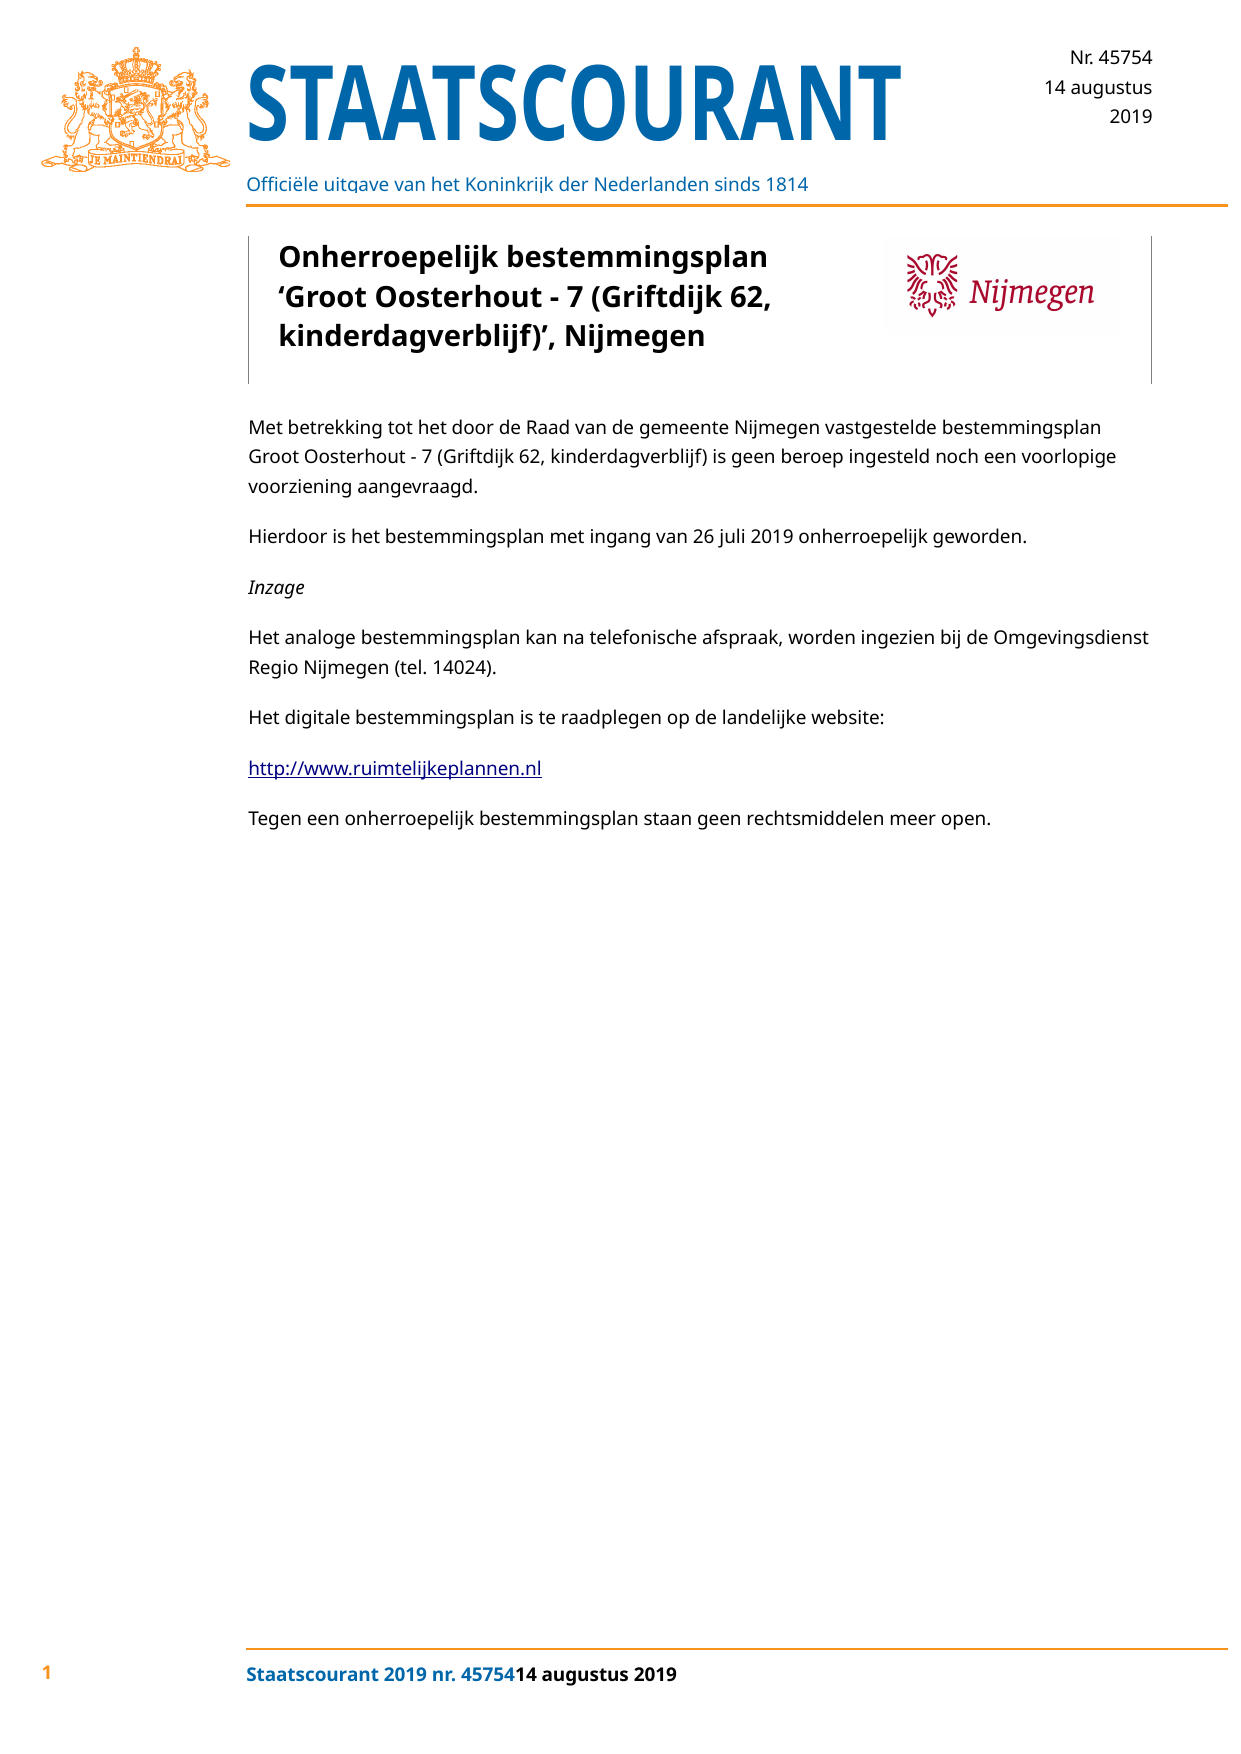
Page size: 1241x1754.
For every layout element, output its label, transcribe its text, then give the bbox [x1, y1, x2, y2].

table_header [850, 236, 1151, 384]
text Hierdoor is het bestemmingsplan met ingang van 26 juli 2019 onherroepelijk geworden. [248, 523, 1152, 549]
text Tegen een onherroepelijk bestemmingsplan staan geen rechtsmiddelen meer open. [248, 805, 1152, 831]
text Met betrekking tot het door de Raad van de gemeente Nijmegen vastgestelde bestemmingsplan Groot Oosterhout - 7 (Griftdijk 62, kinderdagverblijf) is geen beroep ingesteld noch een voorlopige voorziening aangevraagd. [248, 414, 1152, 499]
text http://www.ruimtelijkeplannen.nl [248, 755, 1152, 781]
table_header Onherroepelijk bestemmingsplan ‘Groot Oosterhout - 7 (Griftdijk 62, kinderdagverblijf)’, Nijmegen [249, 236, 850, 384]
text Inzage [248, 574, 1152, 600]
text Het analoge bestemmingsplan kan na telefonische afspraak, worden ingezien bij de Omgevingsdienst Regio Nijmegen (tel. 14024). [248, 624, 1152, 680]
picture [882, 236, 1119, 334]
text Het digitale bestemmingsplan is te raadplegen op de landelijke website: [248, 704, 1152, 730]
picture [41, 47, 231, 172]
